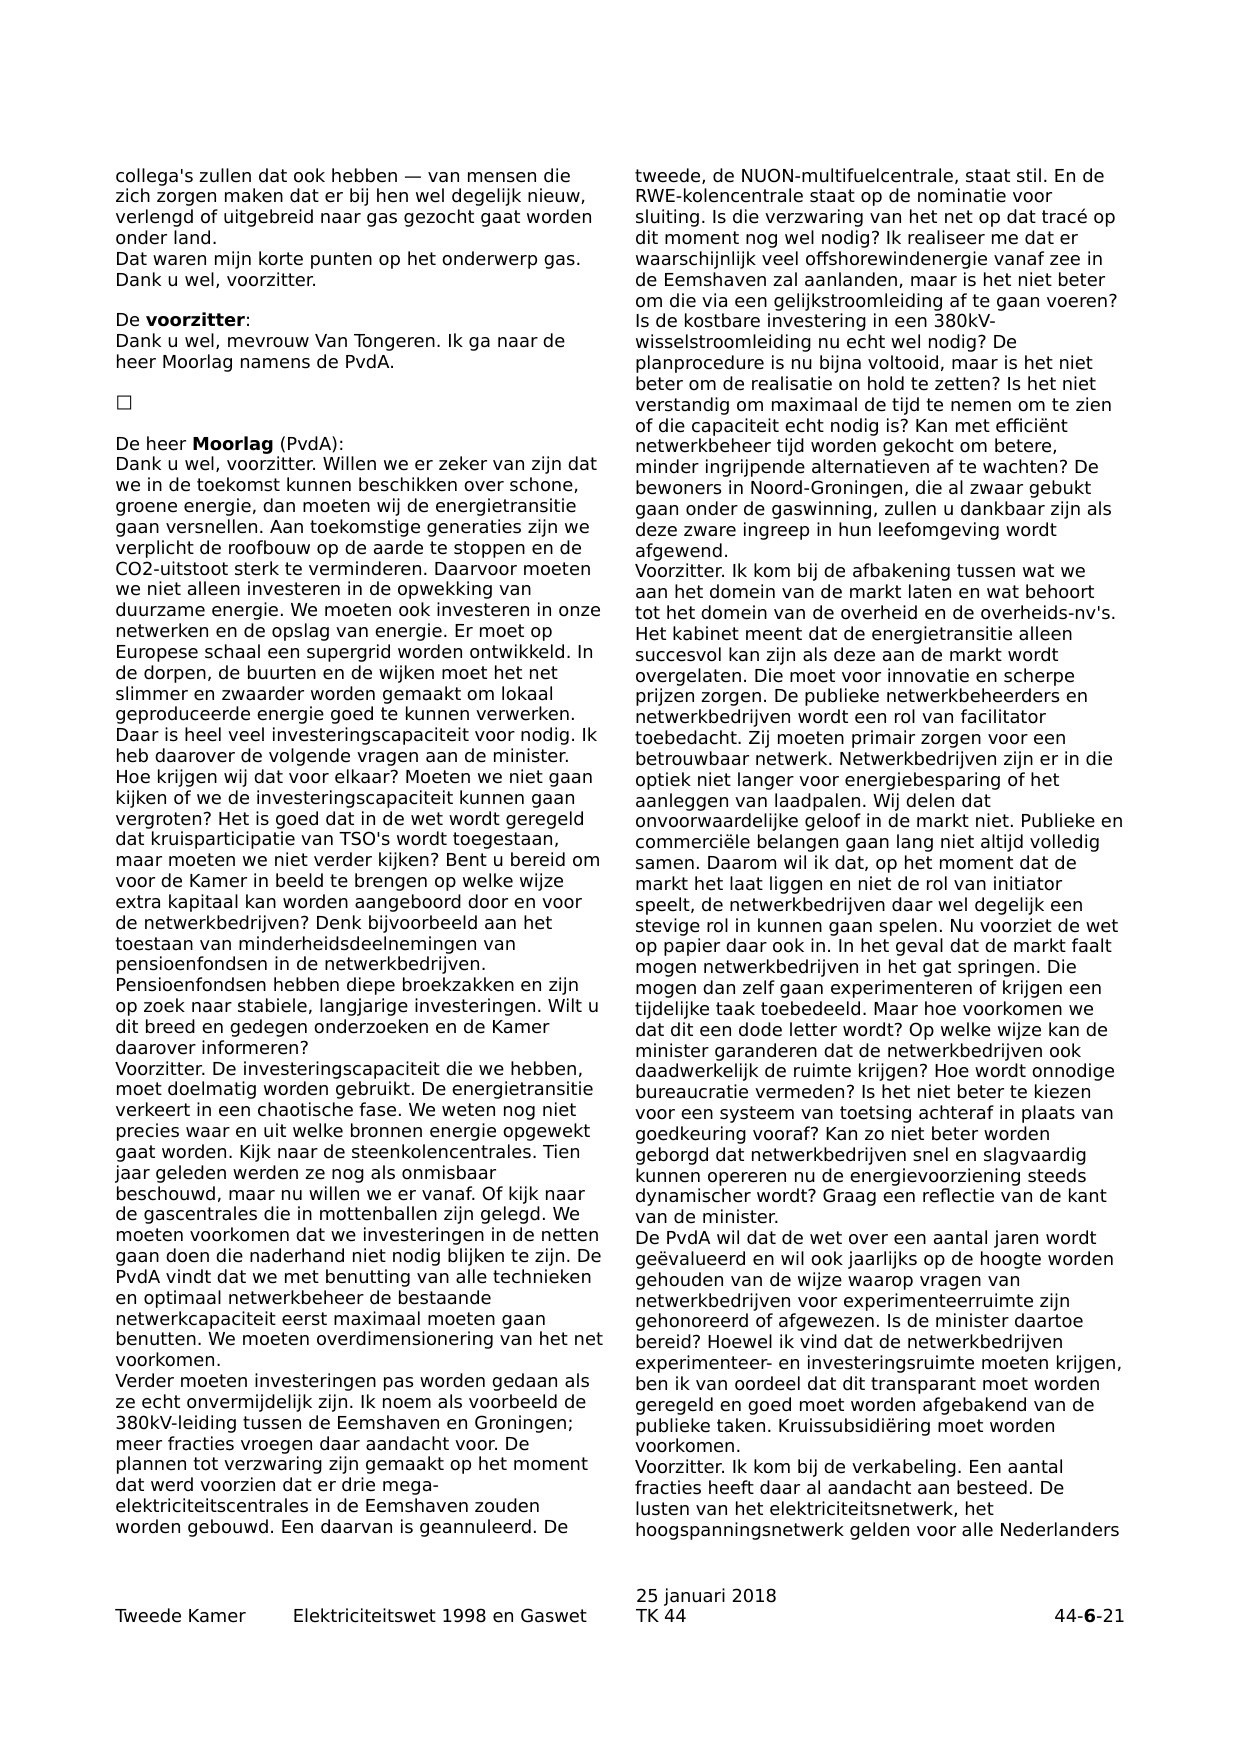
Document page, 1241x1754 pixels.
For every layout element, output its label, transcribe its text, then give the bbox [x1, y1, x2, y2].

text Voorzitter. De investeringscapaciteit die we hebben, moet doelmatig worden gebruikt. De energietransitie verkeert in een chaotische fase. We weten nog niet precies waar en uit welke bronnen energie opgewekt gaat worden. Kijk naar de steenkolencentrales. Tien jaar geleden werden ze nog als onmisbaar beschouwd, maar nu willen we er vanaf. Of kijk naar de gascentrales die in mottenballen zijn gelegd. We moeten voorkomen dat we investeringen in de netten gaan doen die naderhand niet nodig blijken te zijn. De PvdA vindt dat we met benutting van alle technieken en optimaal netwerkbeheer de bestaande netwerkcapaciteit eerst maximaal moeten gaan benutten. We moeten overdimensionering van het net voorkomen. [115, 1058, 605, 1371]
text De voorzitter: [115, 310, 605, 331]
text collega's zullen dat ook hebben — van mensen die zich zorgen maken dat er bij hen wel degelijk nieuw, verlengd of uitgebreid naar gas gezocht gaat worden onder land. [115, 165, 605, 249]
text Verder moeten investeringen pas worden gedaan als ze echt onvermijdelijk zijn. Ik noem als voorbeeld de 380kV-leiding tussen de Eemshaven en Groningen; meer fracties vroegen daar aandacht voor. De plannen tot verzwaring zijn gemaakt op het moment dat werd voorzien dat er drie mega-elektriciteitscentrales in de Eemshaven zouden worden gebouwd. Een daarvan is geannuleerd. De [115, 1371, 605, 1537]
text Dank u wel, voorzitter. Willen we er zeker van zijn dat we in de toekomst kunnen beschikken over schone, groene energie, dan moeten wij de energietransitie gaan versnellen. Aan toekomstige generaties zijn we verplicht de roofbouw op de aarde te stoppen en de CO2-uitstoot sterk te verminderen. Daarvoor moeten we niet alleen investeren in de opwekking van duurzame energie. We moeten ook investeren in onze netwerken en de opslag van energie. Er moet op Europese schaal een supergrid worden ontwikkeld. In de dorpen, de buurten en de wijken moet het net slimmer en zwaarder worden gemaakt om lokaal geproduceerde energie goed te kunnen verwerken. Daar is heel veel investeringscapaciteit voor nodig. Ik heb daarover de volgende vragen aan de minister. Hoe krijgen wij dat voor elkaar? Moeten we niet gaan kijken of we de investeringscapaciteit kunnen gaan vergroten? Het is goed dat in de wet wordt geregeld dat kruisparticipatie van TSO's wordt toegestaan, maar moeten we niet verder kijken? Bent u bereid om voor de Kamer in beeld te brengen op welke wijze extra kapitaal kan worden aangeboord door en voor de netwerkbedrijven? Denk bijvoorbeeld aan het toestaan van minderheidsdeelnemingen van pensioenfondsen in de netwerkbedrijven. Pensioenfondsen hebben diepe broekzakken en zijn op zoek naar stabiele, langjarige investeringen. Wilt u dit breed en gedegen onderzoeken en de Kamer daarover informeren? [115, 454, 605, 1058]
text De heer Moorlag (PvdA): [115, 433, 605, 454]
text Dat waren mijn korte punten op het onderwerp gas. Dank u wel, voorzitter. [115, 249, 605, 290]
text tweede, de NUON-multifuelcentrale, staat stil. En de RWE-kolencentrale staat op de nominatie voor sluiting. Is die verzwaring van het net op dat tracé op dit moment nog wel nodig? Ik realiseer me dat er waarschijnlijk veel offshorewindenergie vanaf zee in de Eemshaven zal aanlanden, maar is het niet beter om die via een gelijkstroomleiding af te gaan voeren? Is de kostbare investering in een 380kV-wisselstroomleiding nu echt wel nodig? De planprocedure is nu bijna voltooid, maar is het niet beter om de realisatie on hold te zetten? Is het niet verstandig om maximaal de tijd te nemen om te zien of die capaciteit echt nodig is? Kan met efficiënt netwerkbeheer tijd worden gekocht om betere, minder ingrijpende alternatieven af te wachten? De bewoners in Noord-Groningen, die al zwaar gebukt gaan onder de gaswinning, zullen u dankbaar zijn als deze zware ingreep in hun leefomgeving wordt afgewend. [635, 165, 1125, 561]
text De PvdA wil dat de wet over een aantal jaren wordt geëvalueerd en wil ook jaarlijks op de hoogte worden gehouden van de wijze waarop vragen van netwerkbedrijven voor experimenteerruimte zijn gehonoreerd of afgewezen. Is de minister daartoe bereid? Hoewel ik vind dat de netwerkbedrijven experimenteer- en investeringsruimte moeten krijgen, ben ik van oordeel dat dit transparant moet worden geregeld en goed moet worden afgebakend van de publieke taken. Kruissubsidiëring moet worden voorkomen. [635, 1228, 1125, 1457]
text Voorzitter. Ik kom bij de afbakening tussen wat we aan het domein van de markt laten en wat behoort tot het domein van de overheid en de overheids-nv's. Het kabinet meent dat de energietransitie alleen succesvol kan zijn als deze aan de markt wordt overgelaten. Die moet voor innovatie en scherpe prijzen zorgen. De publieke netwerkbeheerders en netwerkbedrijven wordt een rol van facilitator toebedacht. Zij moeten primair zorgen voor een betrouwbaar netwerk. Netwerkbedrijven zijn er in die optiek niet langer voor energiebesparing of het aanleggen van laadpalen. Wij delen dat onvoorwaardelijke geloof in de markt niet. Publieke en commerciële belangen gaan lang niet altijd volledig samen. Daarom wil ik dat, op het moment dat de markt het laat liggen en niet de rol van initiator speelt, de netwerkbedrijven daar wel degelijk een stevige rol in kunnen gaan spelen. Nu voorziet de wet op papier daar ook in. In het geval dat de markt faalt mogen netwerkbedrijven in het gat springen. Die mogen dan zelf gaan experimenteren of krijgen een tijdelijke taak toebedeeld. Maar hoe voorkomen we dat dit een dode letter wordt? Op welke wijze kan de minister garanderen dat de netwerkbedrijven ook daadwerkelijk de ruimte krijgen? Hoe wordt onnodige bureaucratie vermeden? Is het niet beter te kiezen voor een systeem van toetsing achteraf in plaats van goedkeuring vooraf? Kan zo niet beter worden geborgd dat netwerkbedrijven snel en slagvaardig kunnen opereren nu de energievoorziening steeds dynamischer wordt? Graag een reflectie van de kant van de minister. [635, 561, 1125, 1228]
text Dank u wel, mevrouw Van Tongeren. Ik ga naar de heer Moorlag namens de PvdA. [115, 331, 605, 373]
text Voorzitter. Ik kom bij de verkabeling. Een aantal fracties heeft daar al aandacht aan besteed. De lusten van het elektriciteitsnetwerk, het hoogspanningsnetwerk gelden voor alle Nederlanders [635, 1457, 1125, 1540]
text ⬜ [115, 393, 605, 413]
